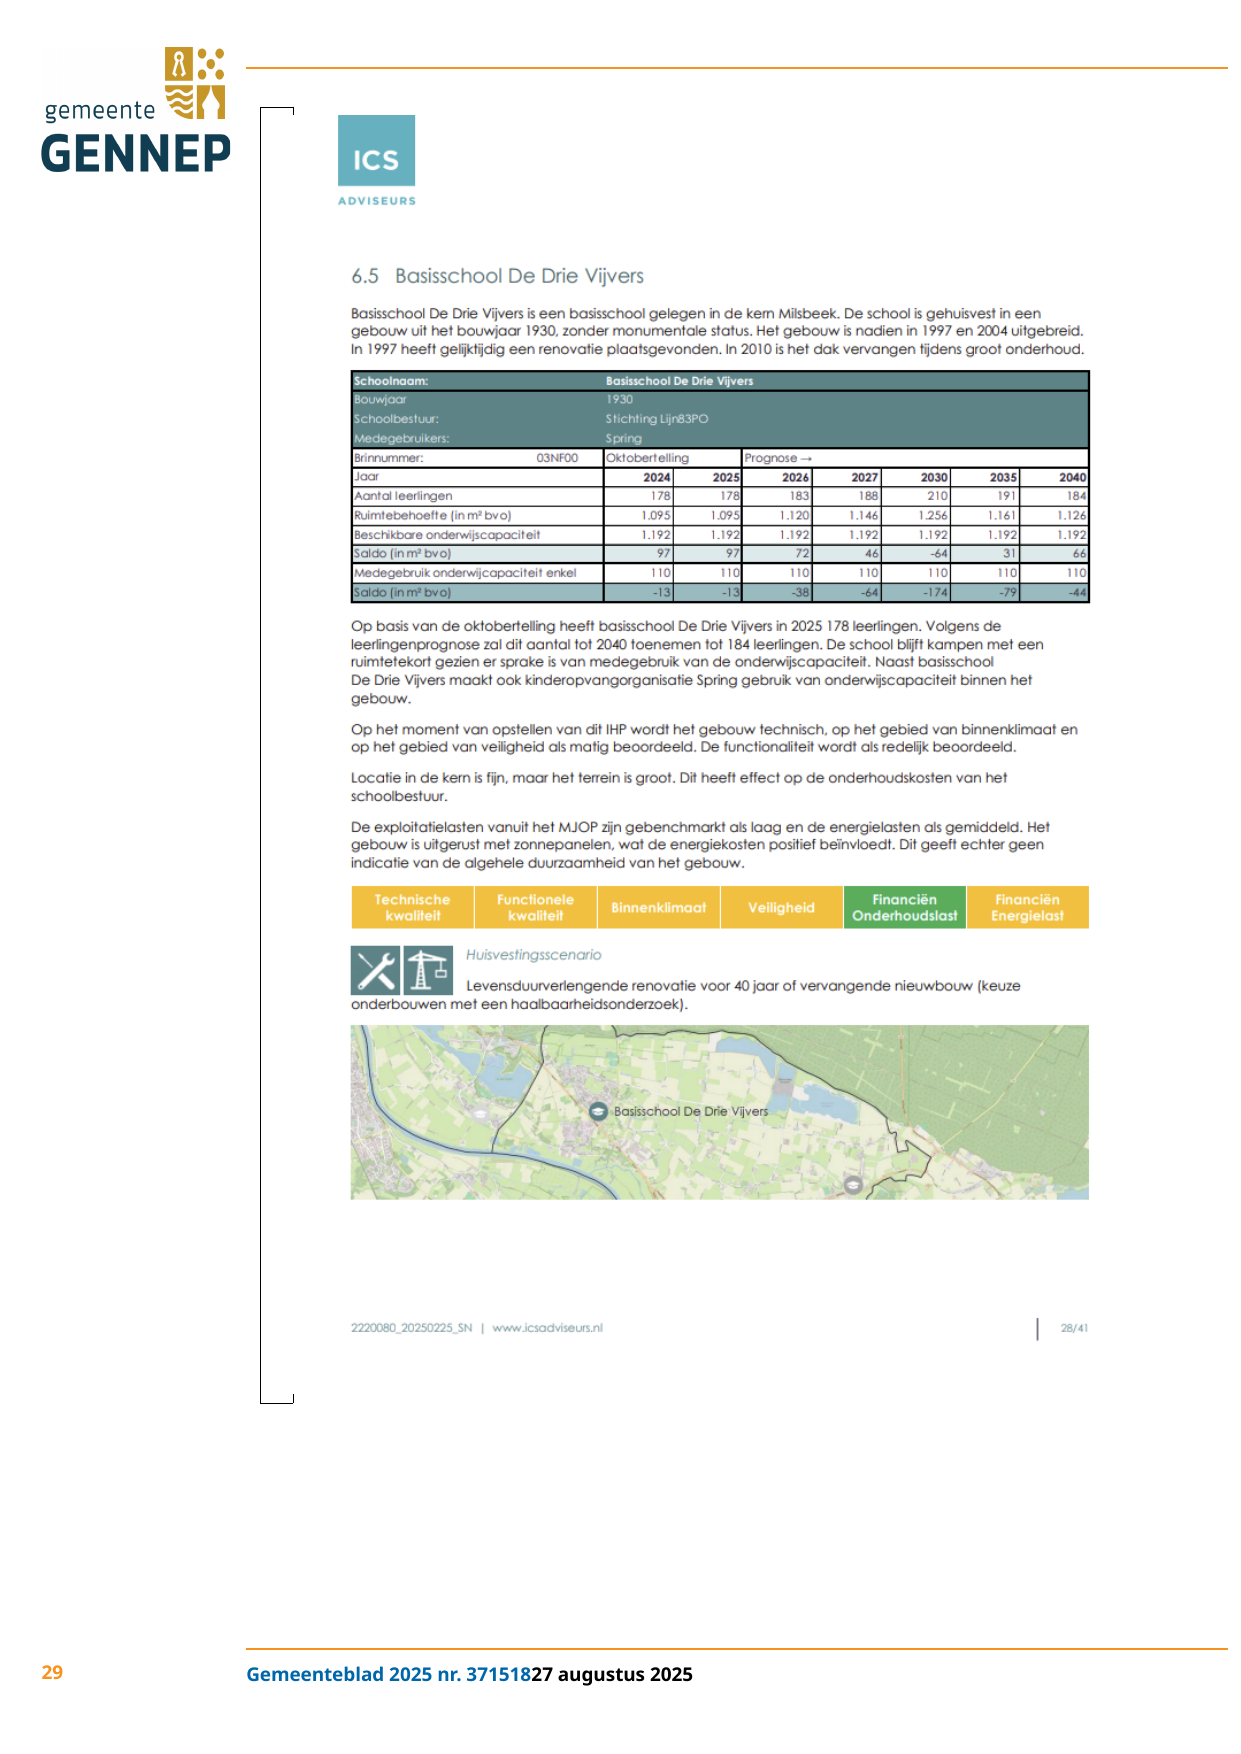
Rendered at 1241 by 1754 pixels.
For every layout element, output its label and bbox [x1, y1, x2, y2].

picture [41, 47, 231, 172]
picture [268, 115, 1173, 1394]
